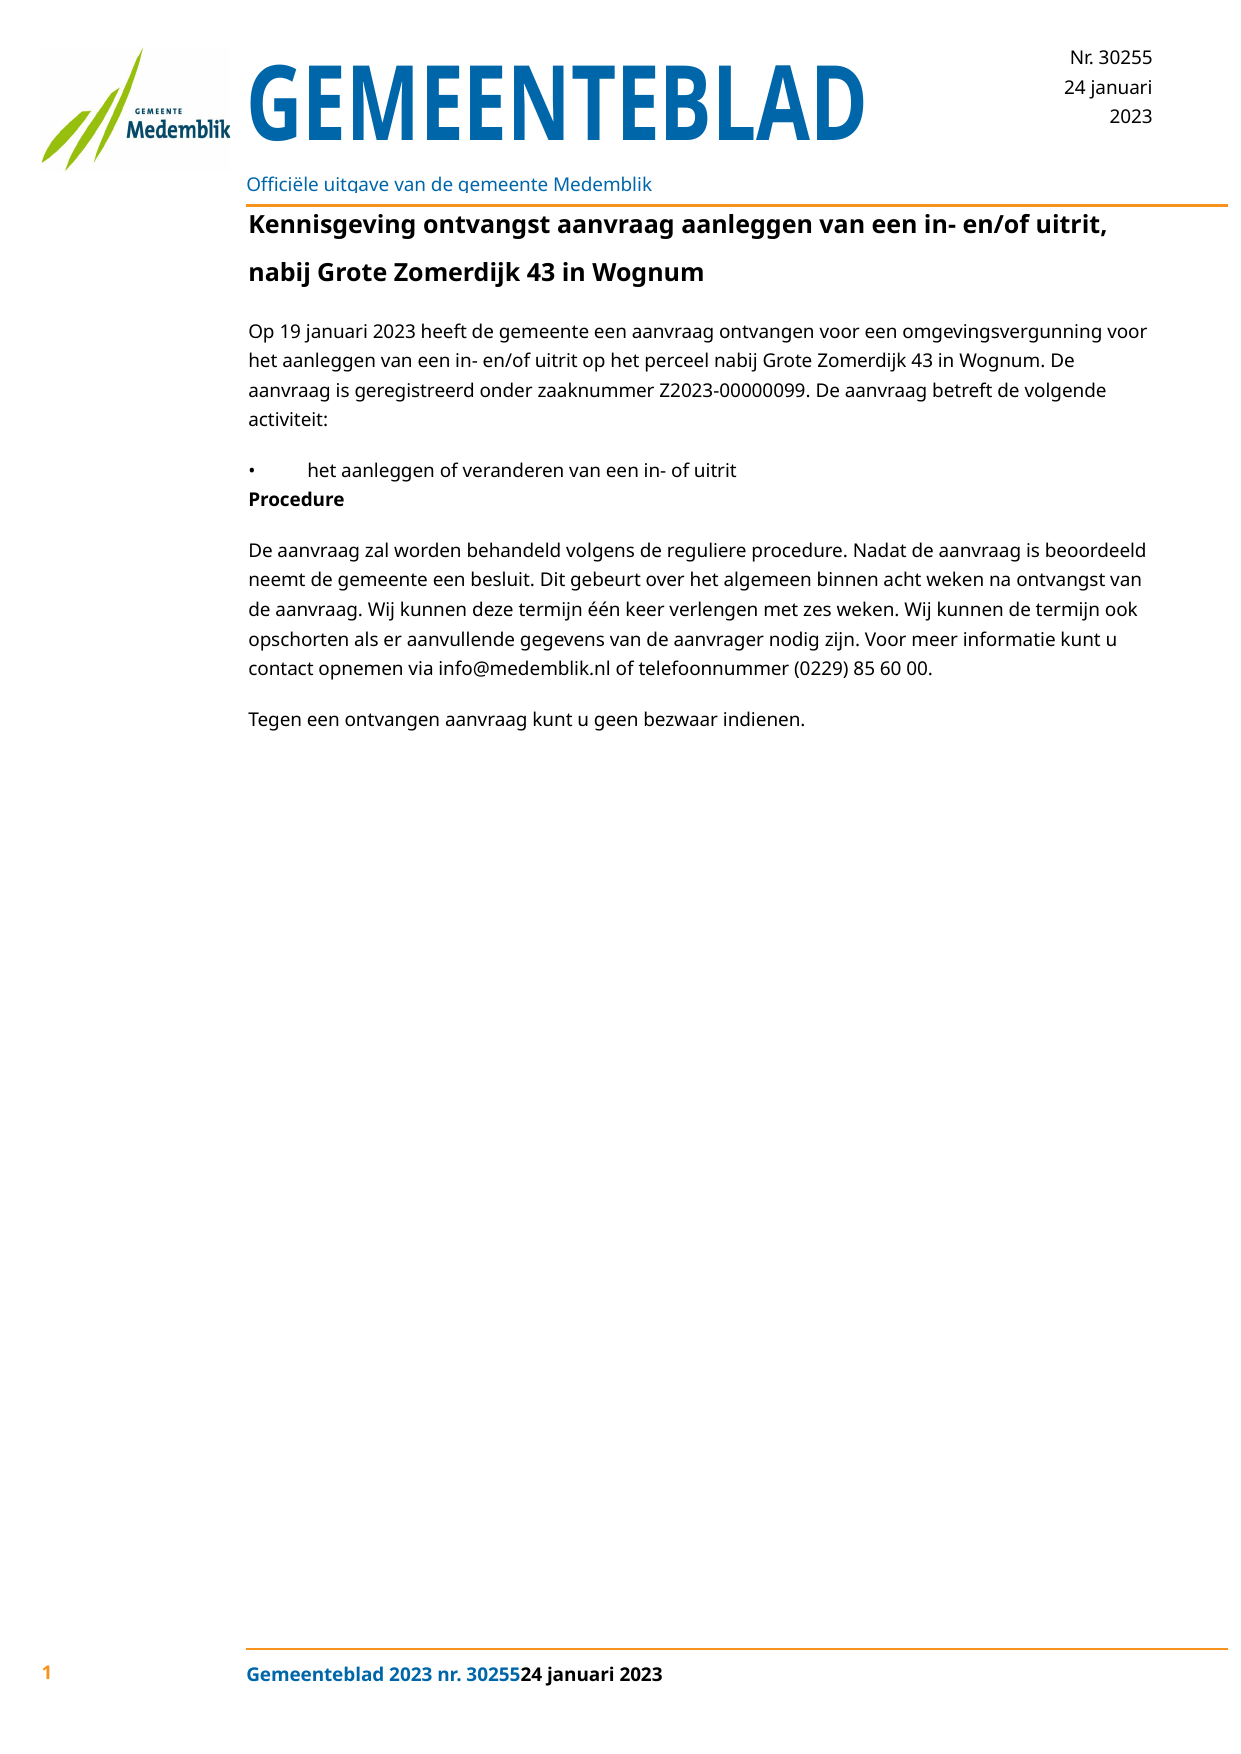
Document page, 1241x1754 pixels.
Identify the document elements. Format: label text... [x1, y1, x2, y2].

text Tegen een ontvangen aanvraag kunt u geen bezwaar indienen. [248, 706, 1152, 732]
text De aanvraag zal worden behandeld volgens de reguliere procedure. Nadat de aanvraag is beoordeeld neemt de gemeente een besluit. Dit gebeurt over het algemeen binnen acht weken na ontvangst van de aanvraag. Wij kunnen deze termijn één keer verlengen met zes weken. Wij kunnen de termijn ook opschorten als er aanvullende gegevens van de aanvrager nodig zijn. Voor meer informatie kunt u contact opnemen via info@medemblik.nl of telefoonnummer (0229) 85 60 00. [248, 537, 1152, 681]
text Kennisgeving ontvangst aanvraag aanleggen van een in- en/of uitrit, nabij Grote Zomerdijk 43 in Wognum [248, 207, 1152, 288]
text Procedure [248, 487, 1152, 512]
list het aanleggen of veranderen van een in- of uitrit [248, 457, 1152, 483]
picture [41, 47, 231, 172]
text Op 19 januari 2023 heeft de gemeente een aanvraag ontvangen voor een omgevingsvergunning voor het aanleggen van een in- en/of uitrit op het perceel nabij Grote Zomerdijk 43 in Wognum. De aanvraag is geregistreerd onder zaaknummer Z2023-00000099. De aanvraag betreft de volgende activiteit: [248, 318, 1152, 432]
